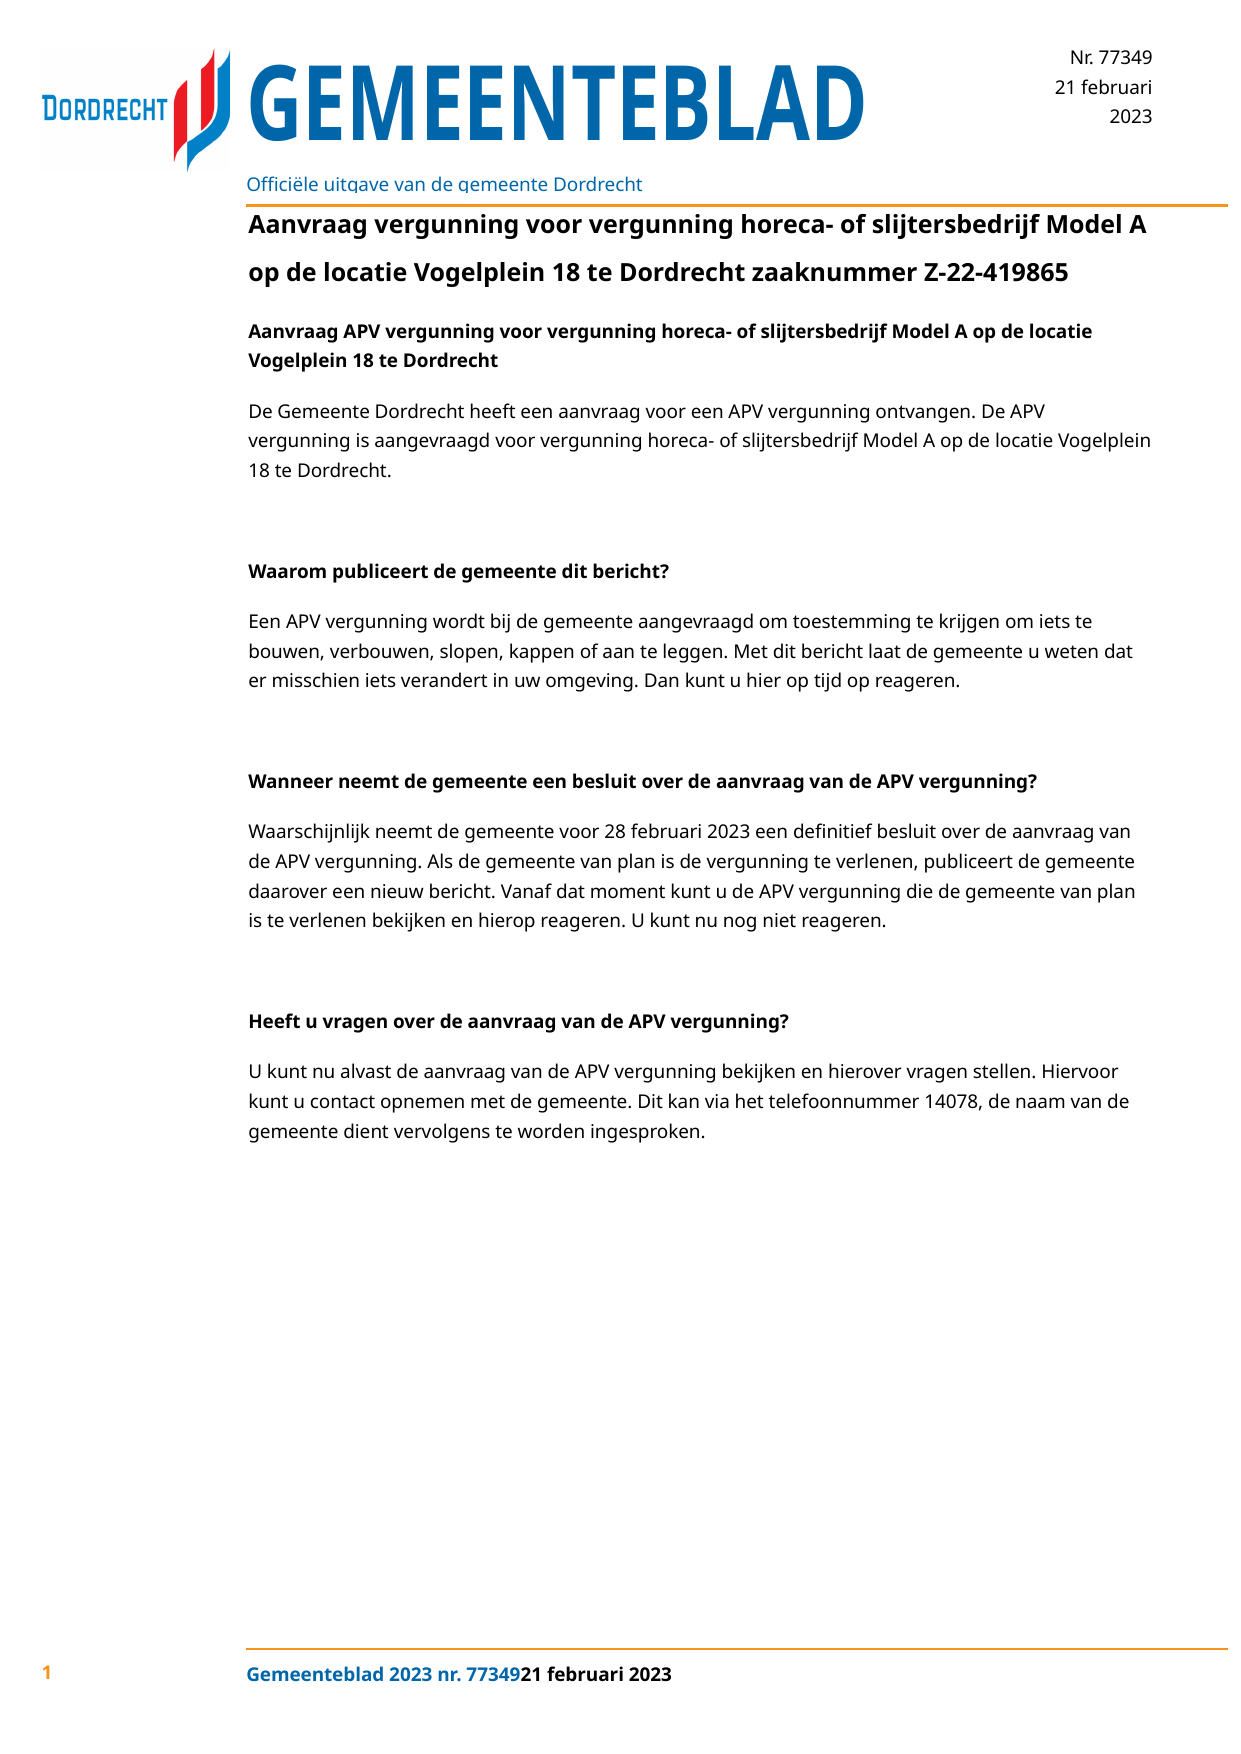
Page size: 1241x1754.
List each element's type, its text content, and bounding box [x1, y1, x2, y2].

text Waarschijnlijk neemt de gemeente voor 28 februari 2023 een definitief besluit over de aanvraag van de APV vergunning. Als de gemeente van plan is de vergunning te verlenen, publiceert de gemeente daarover een nieuw bericht. Vanaf dat moment kunt u de APV vergunning die de gemeente van plan is te verlenen bekijken en hierop reageren. U kunt nu nog niet reageren. [248, 819, 1152, 933]
text U kunt nu alvast de aanvraag van de APV vergunning bekijken en hierover vragen stellen. Hiervoor kunt u contact opnemen met de gemeente. Dit kan via het telefoonnummer 14078, de naam van de gemeente dient vervolgens te worden ingesproken. [248, 1059, 1152, 1144]
text Heeft u vragen over de aanvraag van de APV vergunning? [248, 1008, 1152, 1034]
text Aanvraag vergunning voor vergunning horeca- of slijtersbedrijf Model A op de locatie Vogelplein 18 te Dordrecht zaaknummer Z-22-419865 [248, 207, 1152, 288]
text Wanneer neemt de gemeente een besluit over de aanvraag van de APV vergunning? [248, 768, 1152, 794]
picture [41, 47, 231, 172]
text Een APV vergunning wordt bij de gemeente aangevraagd om toestemming te krijgen om iets te bouwen, verbouwen, slopen, kappen of aan te leggen. Met dit bericht laat de gemeente u weten dat er misschien iets verandert in uw omgeving. Dan kunt u hier op tijd op reageren. [248, 608, 1152, 693]
text Waarom publiceert de gemeente dit bericht? [248, 558, 1152, 584]
text De Gemeente Dordrecht heeft een aanvraag voor een APV vergunning ontvangen. De APV vergunning is aangevraagd voor vergunning horeca- of slijtersbedrijf Model A op de locatie Vogelplein 18 te Dordrecht. [248, 398, 1152, 483]
text Aanvraag APV vergunning voor vergunning horeca- of slijtersbedrijf Model A op de locatie Vogelplein 18 te Dordrecht [248, 318, 1152, 373]
